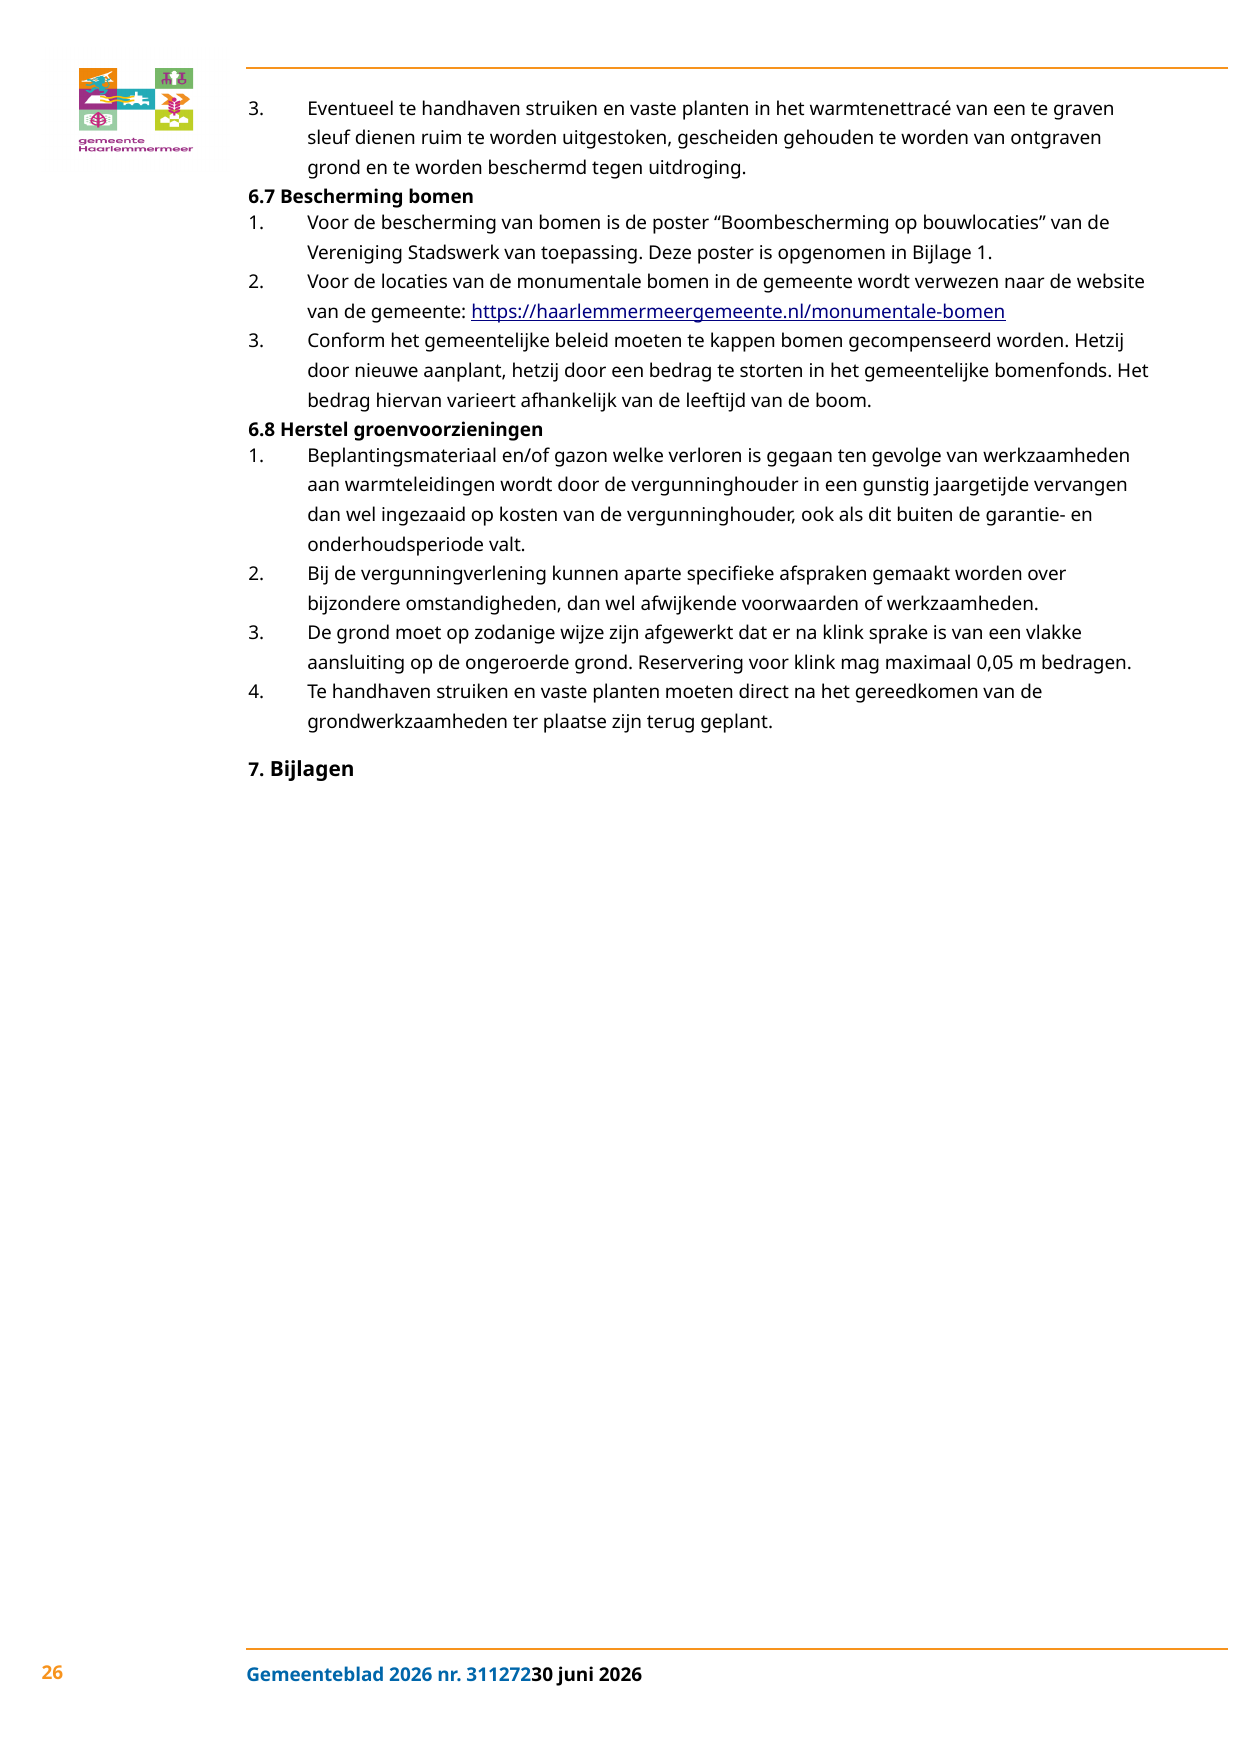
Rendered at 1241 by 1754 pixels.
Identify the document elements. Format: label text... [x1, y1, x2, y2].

list Beplantingsmateriaal en/of gazon welke verloren is gegaan ten gevolge van werkzaamheden aan warmteleidingen wordt door de vergunninghouder in een gunstig jaargetijde vervangen dan wel ingezaaid op kosten van de vergunninghouder, ook als dit buiten de garantie- en onderhoudsperiode valt. [248, 442, 1152, 557]
list Voor de bescherming van bomen is de poster “Boombescherming op bouwlocaties” van de Vereniging Stadswerk van toepassing. Deze poster is opgenomen in Bijlage 1. [248, 209, 1152, 264]
list Bij de vergunningverlening kunnen aparte specifieke afspraken gemaakt worden over bijzondere omstandigheden, dan wel afwijkende voorwaarden of werkzaamheden. [248, 560, 1152, 616]
list Conform het gemeentelijke beleid moeten te kappen bomen gecompenseerd worden. Hetzij door nieuwe aanplant, hetzij door een bedrag te storten in het gemeentelijke bomenfonds. Het bedrag hiervan varieert afhankelijk van de leeftijd van de boom. [248, 328, 1152, 412]
list Eventueel te handhaven struiken en vaste planten in het warmtenettracé van een te graven sleuf dienen ruim te worden uitgestoken, gescheiden gehouden te worden van ontgraven grond en te worden beschermd tegen uitdroging. [248, 95, 1152, 180]
list Te handhaven struiken en vaste planten moeten direct na het gereedkomen van de grondwerkzaamheden ter plaatse zijn terug geplant. [248, 679, 1152, 734]
picture [41, 47, 231, 172]
text 6.7 Bescherming bomen [248, 183, 1152, 209]
list Voor de locaties van de monumentale bomen in de gemeente wordt verwezen naar de website van de gemeente: https://haarlemmermeergemeente.nl/monumentale-bomen [248, 268, 1152, 324]
text 7. Bijlagen [248, 754, 1152, 782]
text 6.8 Herstel groenvoorzieningen [248, 416, 1152, 442]
list De grond moet op zodanige wijze zijn afgewerkt dat er na klink sprake is van een vlakke aansluiting op de ongeroerde grond. Reservering voor klink mag maximaal 0,05 m bedragen. [248, 619, 1152, 675]
